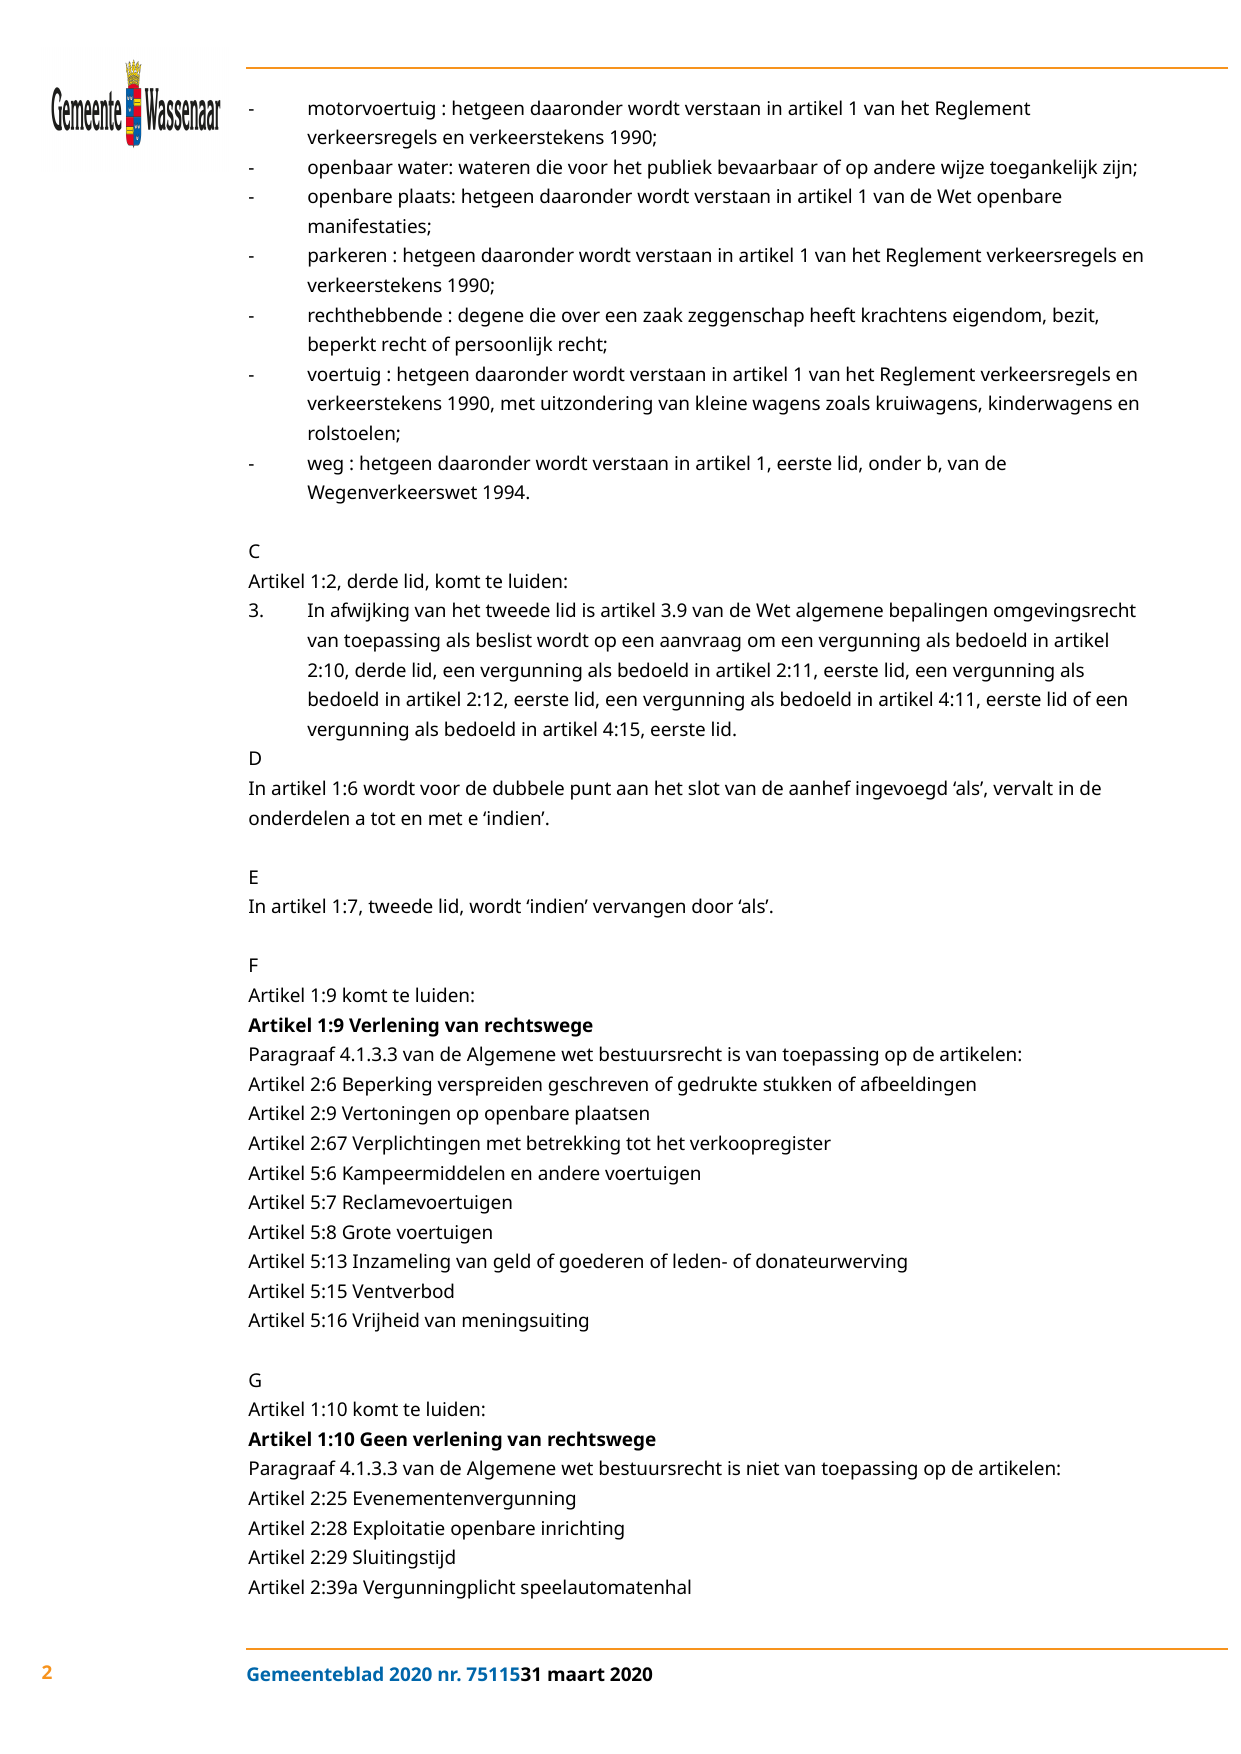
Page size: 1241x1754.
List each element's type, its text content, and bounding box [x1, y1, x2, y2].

list weg : hetgeen daaronder wordt verstaan in artikel 1, eerste lid, onder b, van de Wegenverkeerswet 1994. [248, 450, 1152, 505]
list openbaar water: wateren die voor het publiek bevaarbaar of op andere wijze toegankelijk zijn; [248, 154, 1152, 180]
text Artikel 1:2, derde lid, komt te luiden: [248, 568, 1152, 594]
text Artikel 5:6 Kampeermiddelen en andere voertuigen [248, 1160, 1152, 1186]
list motorvoertuig : hetgeen daaronder wordt verstaan in artikel 1 van het Reglement verkeersregels en verkeerstekens 1990; [248, 95, 1152, 150]
text Artikel 2:28 Exploitatie openbare inrichting [248, 1515, 1152, 1541]
text Artikel 2:9 Vertoningen op openbare plaatsen [248, 1101, 1152, 1126]
text E [248, 864, 1152, 890]
text Artikel 2:25 Evenementenvergunning [248, 1485, 1152, 1511]
list rechthebbende : degene die over een zaak zeggenschap heeft krachtens eigendom, bezit, beperkt recht of persoonlijk recht; [248, 302, 1152, 357]
list parkeren : hetgeen daaronder wordt verstaan in artikel 1 van het Reglement verkeersregels en verkeerstekens 1990; [248, 243, 1152, 298]
text Artikel 5:15 Ventverbod [248, 1278, 1152, 1304]
text Artikel 1:10 Geen verlening van rechtswege [248, 1426, 1152, 1452]
text Artikel 1:10 komt te luiden: [248, 1396, 1152, 1422]
text Artikel 1:9 komt te luiden: [248, 982, 1152, 1008]
text In artikel 1:6 wordt voor de dubbele punt aan het slot van de aanhef ingevoegd ‘als’, vervalt in de onderdelen a tot en met e ‘indien’. [248, 775, 1152, 831]
text Artikel 5:13 Inzameling van geld of goederen of leden- of donateurwerving [248, 1248, 1152, 1274]
text Artikel 2:67 Verplichtingen met betrekking tot het verkoopregister [248, 1130, 1152, 1156]
text D [248, 746, 1152, 771]
text F [248, 953, 1152, 978]
list voertuig : hetgeen daaronder wordt verstaan in artikel 1 van het Reglement verkeersregels en verkeerstekens 1990, met uitzondering van kleine wagens zoals kruiwagens, kinderwagens en rolstoelen; [248, 361, 1152, 446]
text Artikel 2:6 Beperking verspreiden geschreven of gedrukte stukken of afbeeldingen [248, 1071, 1152, 1097]
list openbare plaats: hetgeen daaronder wordt verstaan in artikel 1 van de Wet openbare manifestaties; [248, 183, 1152, 239]
text Paragraaf 4.1.3.3 van de Algemene wet bestuursrecht is niet van toepassing op de artikelen: [248, 1456, 1152, 1481]
text Artikel 2:39a Vergunningplicht speelautomatenhal [248, 1574, 1152, 1600]
text C [248, 538, 1152, 564]
picture [41, 47, 231, 172]
text Artikel 2:29 Sluitingstijd [248, 1544, 1152, 1570]
text Artikel 1:9 Verlening van rechtswege [248, 1012, 1152, 1038]
text In artikel 1:7, tweede lid, wordt ‘indien’ vervangen door ‘als’. [248, 893, 1152, 919]
list In afwijking van het tweede lid is artikel 3.9 van de Wet algemene bepalingen omgevingsrecht van toepassing als beslist wordt op een aanvraag om een vergunning als bedoeld in artikel 2:10, derde lid, een vergunning als bedoeld in artikel 2:11, eerste lid, een vergunning als bedoeld in artikel 2:12, eerste lid, een vergunning als bedoeld in artikel 4:11, eerste lid of een vergunning als bedoeld in artikel 4:15, eerste lid. [248, 598, 1152, 742]
text Artikel 5:16 Vrijheid van meningsuiting [248, 1308, 1152, 1333]
text Artikel 5:8 Grote voertuigen [248, 1219, 1152, 1245]
text G [248, 1367, 1152, 1393]
text Paragraaf 4.1.3.3 van de Algemene wet bestuursrecht is van toepassing op de artikelen: [248, 1041, 1152, 1067]
text Artikel 5:7 Reclamevoertuigen [248, 1189, 1152, 1215]
